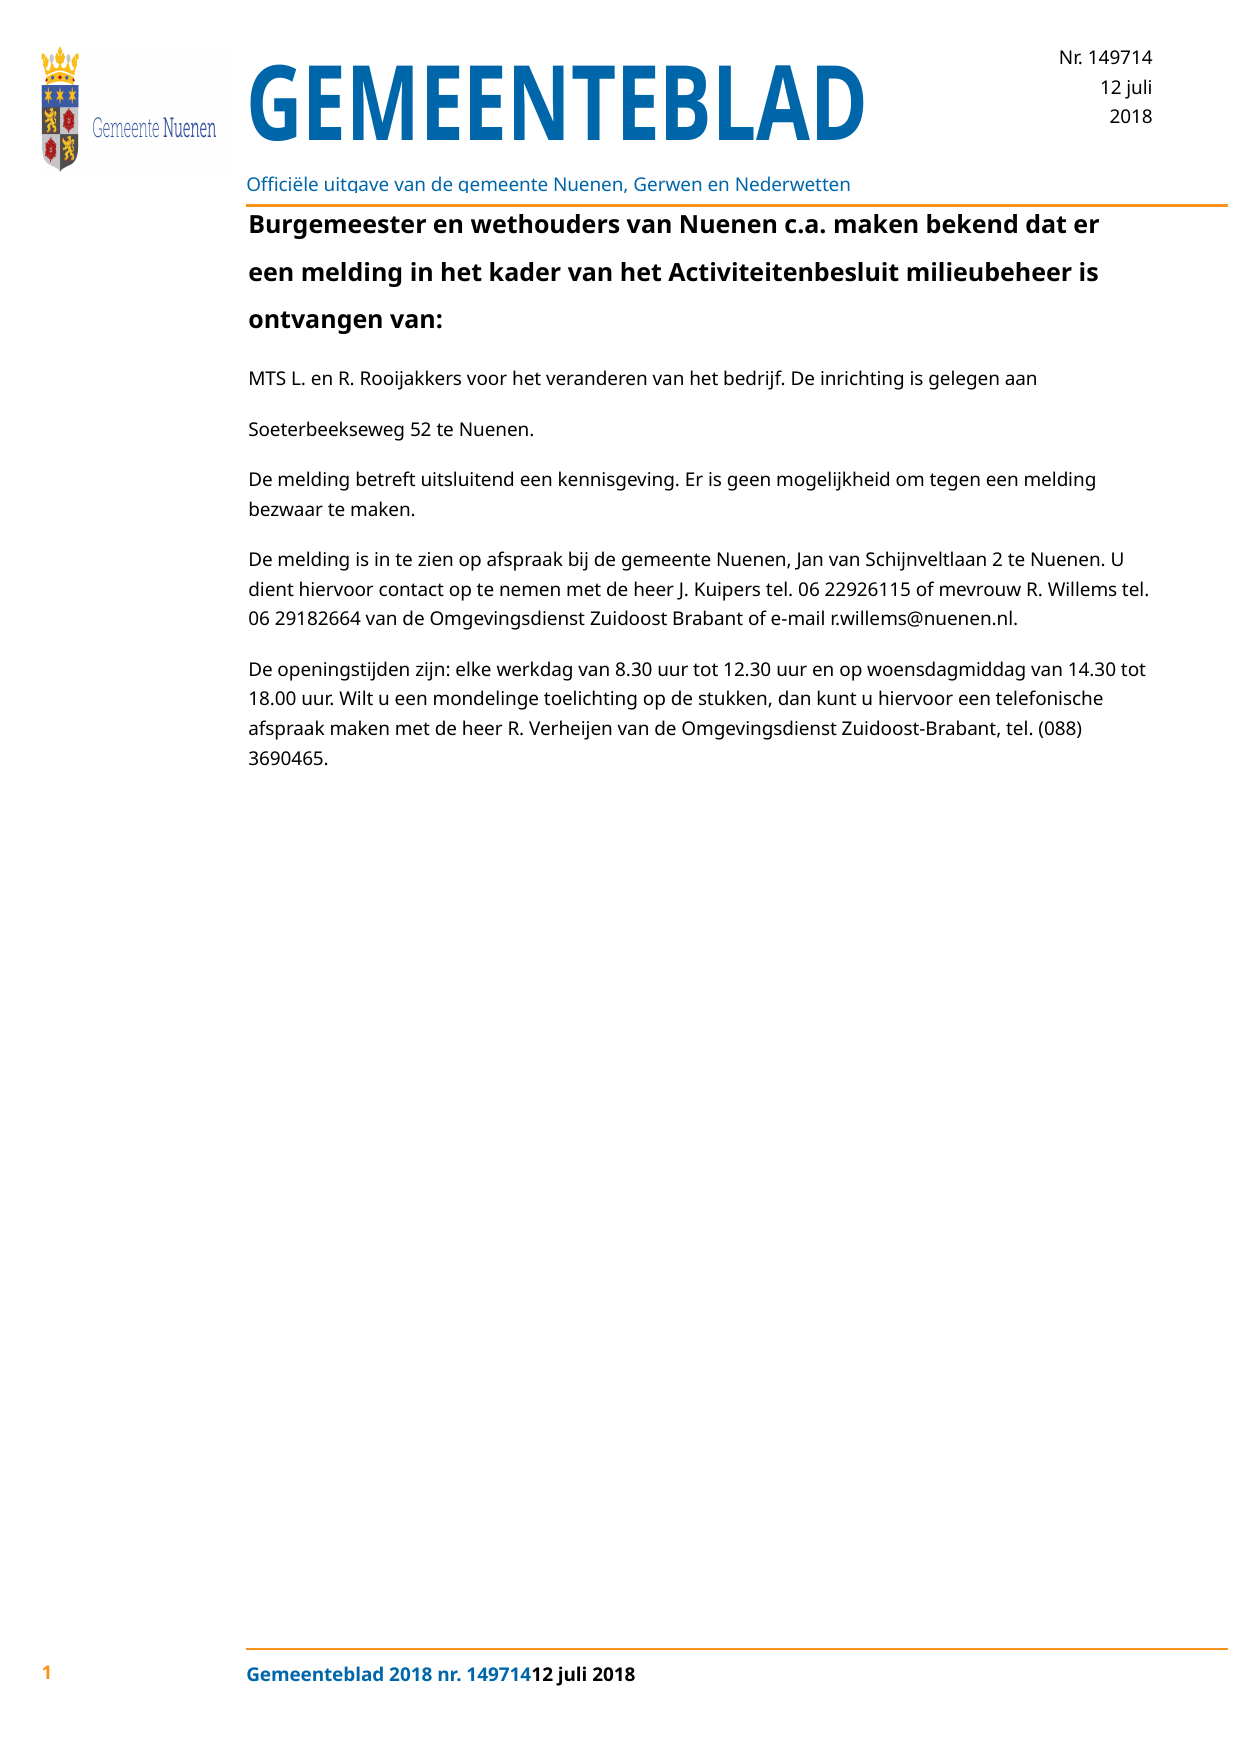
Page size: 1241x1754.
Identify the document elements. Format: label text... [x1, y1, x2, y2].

text De openingstijden zijn: elke werkdag van 8.30 uur tot 12.30 uur en op woensdagmiddag van 14.30 tot 18.00 uur. Wilt u een mondelinge toelichting op de stukken, dan kunt u hiervoor een telefonische afspraak maken met de heer R. Verheijen van de Omgevingsdienst Zuidoost-Brabant, tel. (088) 3690465. [248, 656, 1152, 770]
text De melding is in te zien op afspraak bij de gemeente Nuenen, Jan van Schijnveltlaan 2 te Nuenen. U dient hiervoor contact op te nemen met de heer J. Kuipers tel. 06 22926115 of mevrouw R. Willems tel. 06 29182664 van de Omgevingsdienst Zuidoost Brabant of e-mail r.willems@nuenen.nl. [248, 546, 1152, 631]
text Soeterbeekseweg 52 te Nuenen. [248, 416, 1152, 442]
picture [41, 47, 231, 172]
text Burgemeester en wethouders van Nuenen c.a. maken bekend dat er een melding in het kader van het Activiteitenbesluit milieubeheer is ontvangen van: [248, 207, 1152, 336]
text MTS L. en R. Rooijakkers voor het veranderen van het bedrijf. De inrichting is gelegen aan [248, 366, 1152, 391]
text De melding betreft uitsluitend een kennisgeving. Er is geen mogelijkheid om tegen een melding bezwaar te maken. [248, 466, 1152, 522]
